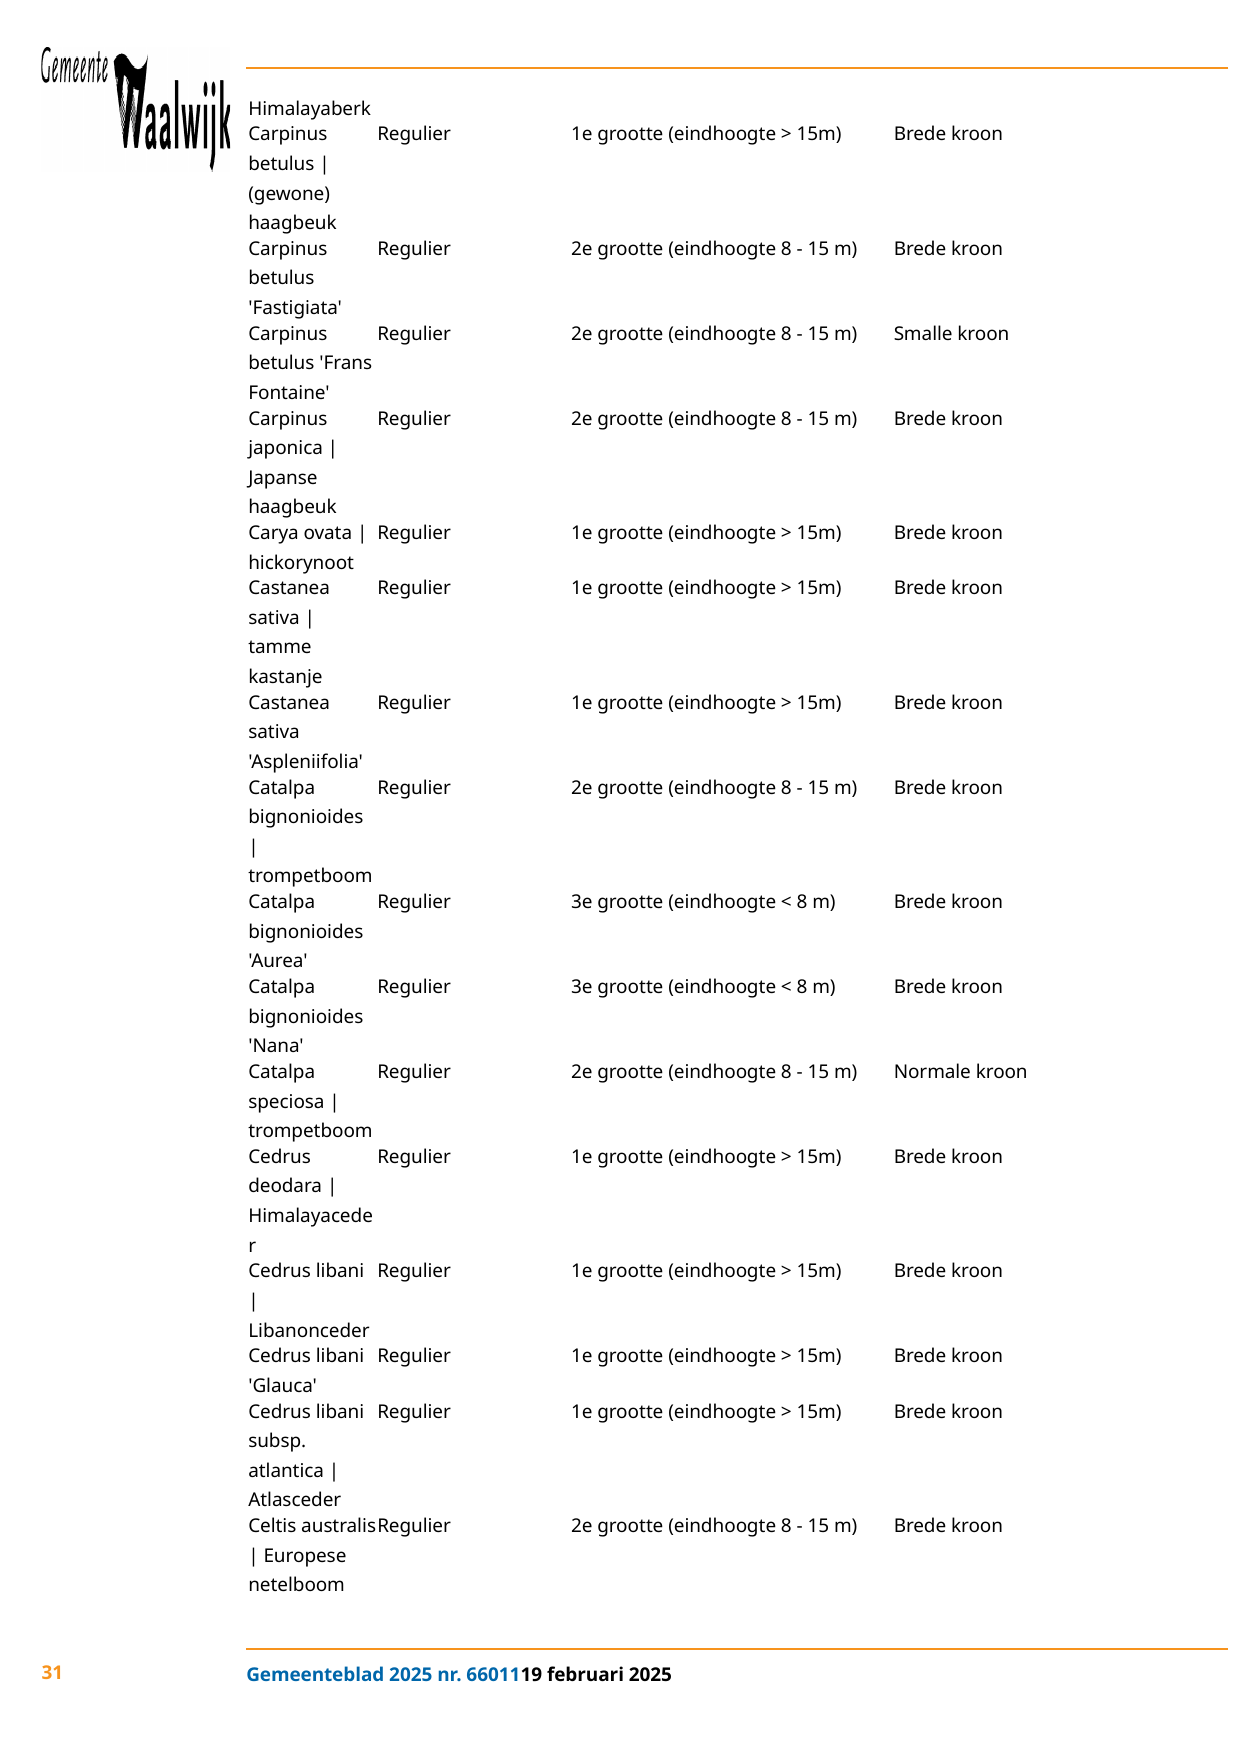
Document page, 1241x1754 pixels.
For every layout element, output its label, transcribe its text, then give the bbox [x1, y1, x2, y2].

table_cell [571, 95, 893, 121]
table_cell [377, 95, 571, 121]
table_cell 1e grootte (eindhoogte > 15m) [571, 1343, 893, 1398]
table_cell Cedrus deodara | Himalayaceder [248, 1143, 377, 1258]
table_cell Celtis australis | Europese netelboom [248, 1512, 377, 1597]
table_cell Brede kroon [894, 121, 1152, 235]
table_cell Brede kroon [894, 889, 1152, 973]
table_cell 3e grootte (eindhoogte < 8 m) [571, 973, 893, 1058]
table_cell Regulier [377, 1512, 571, 1597]
table_cell Regulier [377, 1143, 571, 1258]
table_cell Regulier [377, 973, 571, 1058]
table_cell Regulier [377, 1258, 571, 1342]
table_cell Catalpa bignonioides | trompetboom [248, 774, 377, 888]
table_cell Regulier [377, 774, 571, 888]
table_cell Castanea sativa | tamme kastanje [248, 575, 377, 689]
table_cell 1e grootte (eindhoogte > 15m) [571, 1258, 893, 1342]
table_cell Brede kroon [894, 235, 1152, 320]
table_cell Brede kroon [894, 774, 1152, 888]
table_cell 1e grootte (eindhoogte > 15m) [571, 1398, 893, 1512]
table_cell Brede kroon [894, 1398, 1152, 1512]
table_cell Regulier [377, 575, 571, 689]
table_cell Brede kroon [894, 1258, 1152, 1342]
table_cell Brede kroon [894, 1512, 1152, 1597]
table_cell Brede kroon [894, 1343, 1152, 1398]
table_cell Regulier [377, 121, 571, 235]
table_cell 2e grootte (eindhoogte 8 - 15 m) [571, 405, 893, 519]
table_cell 3e grootte (eindhoogte < 8 m) [571, 889, 893, 973]
table_cell 1e grootte (eindhoogte > 15m) [571, 689, 893, 774]
table_cell Brede kroon [894, 1143, 1152, 1258]
table_cell 2e grootte (eindhoogte 8 - 15 m) [571, 320, 893, 405]
table_cell Cedrus libani 'Glauca' [248, 1343, 377, 1398]
table_cell Brede kroon [894, 405, 1152, 519]
table_cell Normale kroon [894, 1058, 1152, 1143]
table_cell Carpinus betulus 'Frans Fontaine' [248, 320, 377, 405]
table_cell Brede kroon [894, 973, 1152, 1058]
table_cell 2e grootte (eindhoogte 8 - 15 m) [571, 1512, 893, 1597]
table_cell Brede kroon [894, 519, 1152, 574]
table_cell Carpinus betulus | (gewone) haagbeuk [248, 121, 377, 235]
table_cell 1e grootte (eindhoogte > 15m) [571, 1143, 893, 1258]
table_cell Cedrus libani | Libanonceder [248, 1258, 377, 1342]
table_cell 2e grootte (eindhoogte 8 - 15 m) [571, 235, 893, 320]
table_cell Catalpa bignonioides 'Nana' [248, 973, 377, 1058]
table_cell 1e grootte (eindhoogte > 15m) [571, 121, 893, 235]
table_cell Regulier [377, 889, 571, 973]
table_cell Catalpa bignonioides 'Aurea' [248, 889, 377, 973]
table_cell Carya ovata | hickorynoot [248, 519, 377, 574]
table_cell 2e grootte (eindhoogte 8 - 15 m) [571, 774, 893, 888]
table_cell Regulier [377, 689, 571, 774]
table_cell 2e grootte (eindhoogte 8 - 15 m) [571, 1058, 893, 1143]
table_cell Castanea sativa 'Aspleniifolia' [248, 689, 377, 774]
table_cell Regulier [377, 320, 571, 405]
table_cell Regulier [377, 1058, 571, 1143]
table_cell Carpinus betulus 'Fastigiata' [248, 235, 377, 320]
table_cell Catalpa speciosa | trompetboom [248, 1058, 377, 1143]
table_cell Himalayaberk [248, 95, 377, 121]
table_cell Brede kroon [894, 575, 1152, 689]
table_cell Carpinus japonica | Japanse haagbeuk [248, 405, 377, 519]
table_cell Regulier [377, 1343, 571, 1398]
table_cell Regulier [377, 235, 571, 320]
table_cell Brede kroon [894, 689, 1152, 774]
table_cell 1e grootte (eindhoogte > 15m) [571, 575, 893, 689]
table_cell Regulier [377, 519, 571, 574]
table_cell 1e grootte (eindhoogte > 15m) [571, 519, 893, 574]
table_cell Regulier [377, 405, 571, 519]
table_cell [894, 95, 1152, 121]
picture [41, 47, 231, 172]
table_cell Regulier [377, 1398, 571, 1512]
table_cell Smalle kroon [894, 320, 1152, 405]
table_cell Cedrus libani subsp. atlantica | Atlasceder [248, 1398, 377, 1512]
